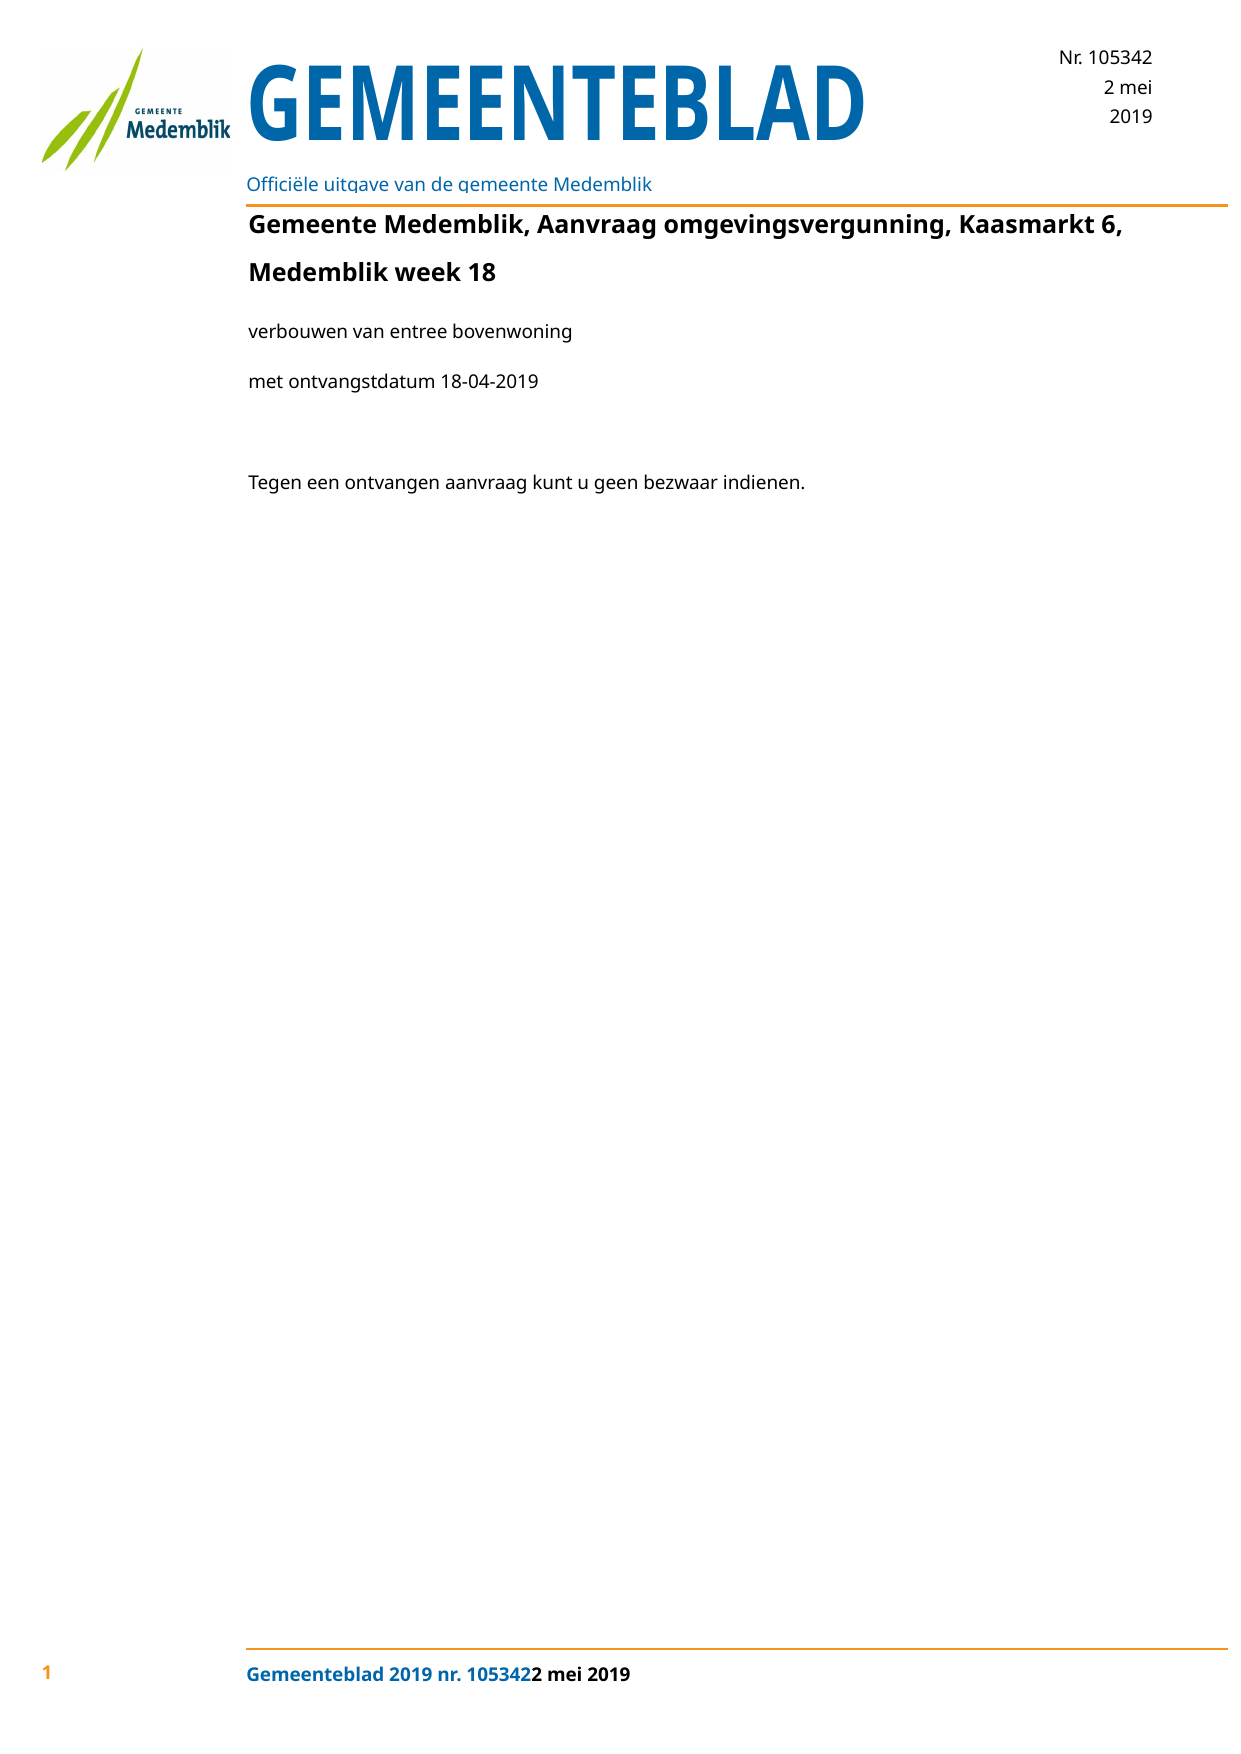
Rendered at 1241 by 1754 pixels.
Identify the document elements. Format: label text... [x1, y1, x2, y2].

text Gemeente Medemblik, Aanvraag omgevingsvergunning, Kaasmarkt 6, Medemblik week 18 [248, 207, 1152, 288]
text Tegen een ontvangen aanvraag kunt u geen bezwaar indienen. [248, 469, 1152, 495]
text verbouwen van entree bovenwoning [248, 318, 1152, 344]
picture [41, 47, 231, 172]
text met ontvangstdatum 18-04-2019 [248, 368, 1152, 394]
